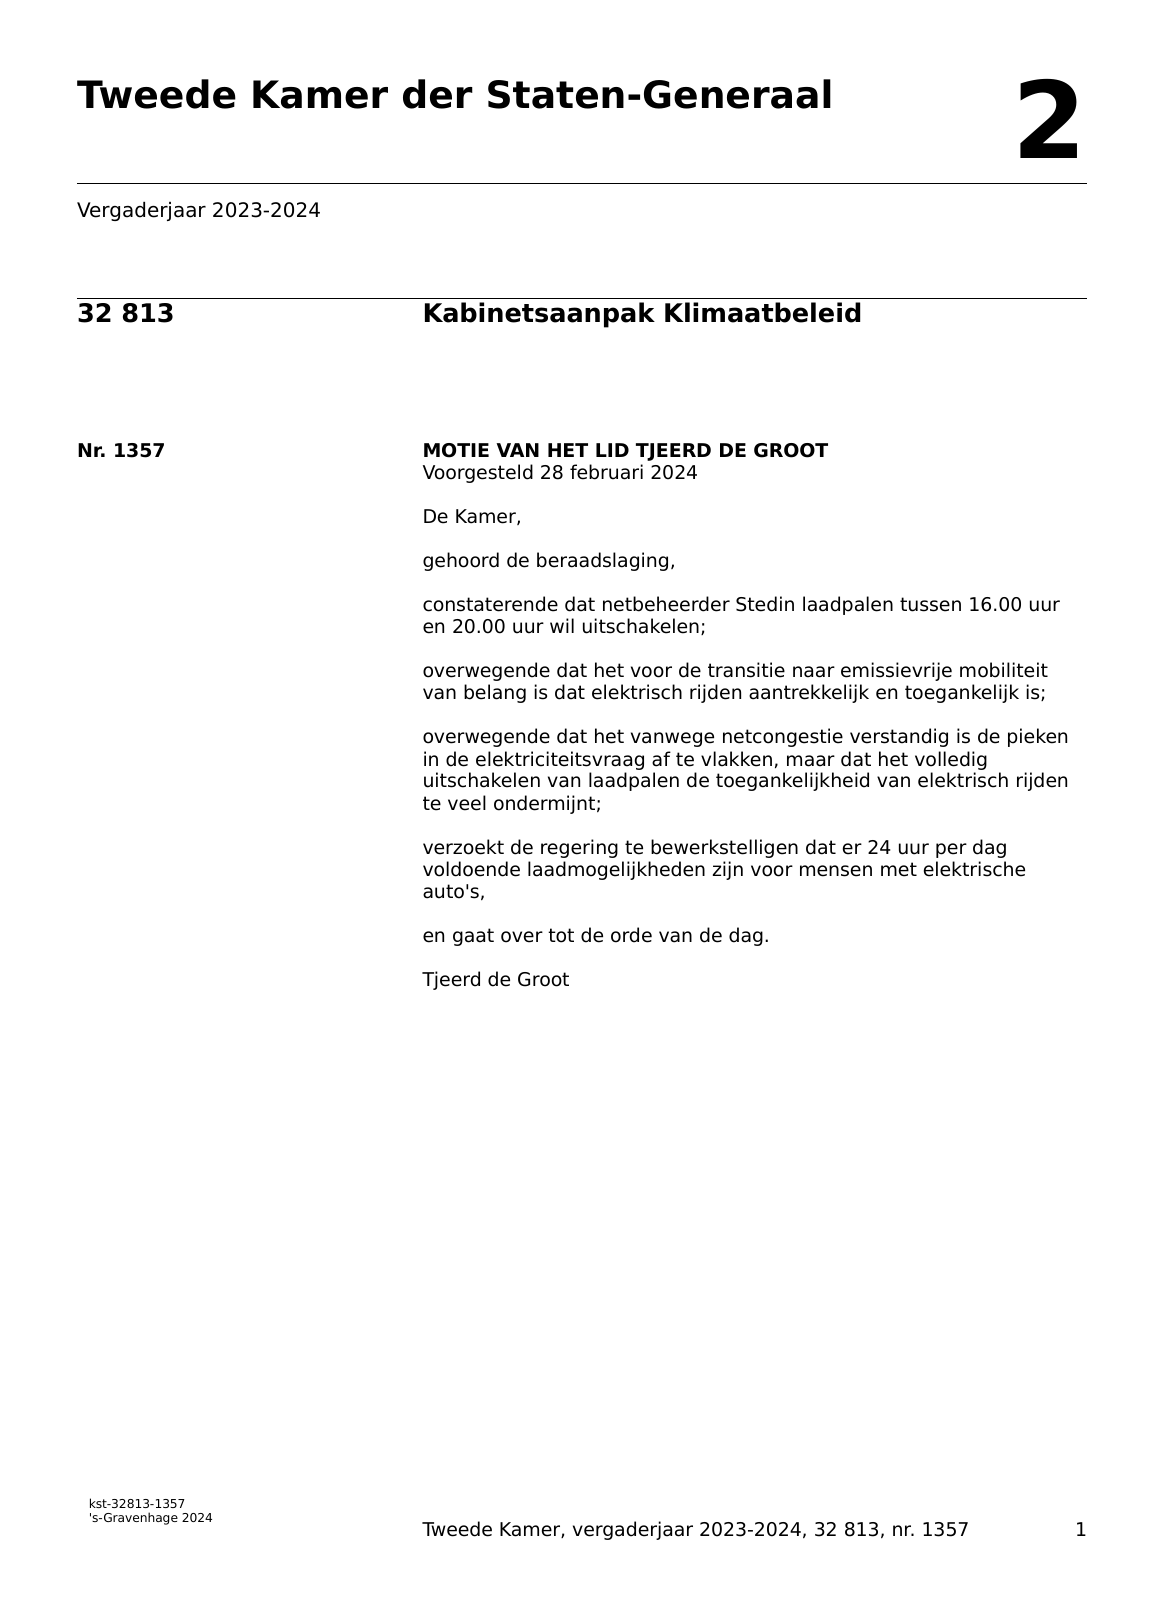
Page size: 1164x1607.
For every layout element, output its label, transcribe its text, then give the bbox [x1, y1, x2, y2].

text 's-Gravenhage 2024 [88, 1511, 323, 1525]
text De Kamer, [422, 506, 1087, 528]
table_header 2 [886, 59, 1087, 183]
text Tjeerd de Groot [422, 969, 1087, 991]
text en gaat over tot de orde van de dag. [422, 925, 1087, 947]
text verzoekt de regering te bewerkstelligen dat er 24 uur per dag voldoende laadmogelijkheden zijn voor mensen met elektrische auto's, [422, 837, 1087, 902]
subtitle Nr. 1357 MOTIE VAN HET LID TJEERD DE GROOT [77, 440, 1087, 462]
text kst-32813-1357 [88, 1497, 323, 1511]
table_cell Vergaderjaar 2023-2024 [77, 184, 1087, 298]
text overwegende dat het voor de transitie naar emissievrije mobiliteit van belang is dat elektrisch rijden aantrekkelijk en toegankelijk is; [422, 660, 1087, 704]
text constaterende dat netbeheerder Stedin laadpalen tussen 16.00 uur en 20.00 uur wil uitschakelen; [422, 594, 1087, 638]
subtitle 32 813 Kabinetsaanpak Klimaatbeleid [77, 299, 1087, 329]
text overwegende dat het vanwege netcongestie verstandig is de pieken in de elektriciteitsvraag af te vlakken, maar dat het volledig uitschakelen van laadpalen de toegankelijkheid van elektrisch rijden te veel ondermijnt; [422, 726, 1087, 814]
table_header Tweede Kamer der Staten-Generaal [77, 59, 886, 183]
text gehoord de beraadslaging, [422, 550, 1087, 572]
text Voorgesteld 28 februari 2024 [422, 462, 1087, 484]
